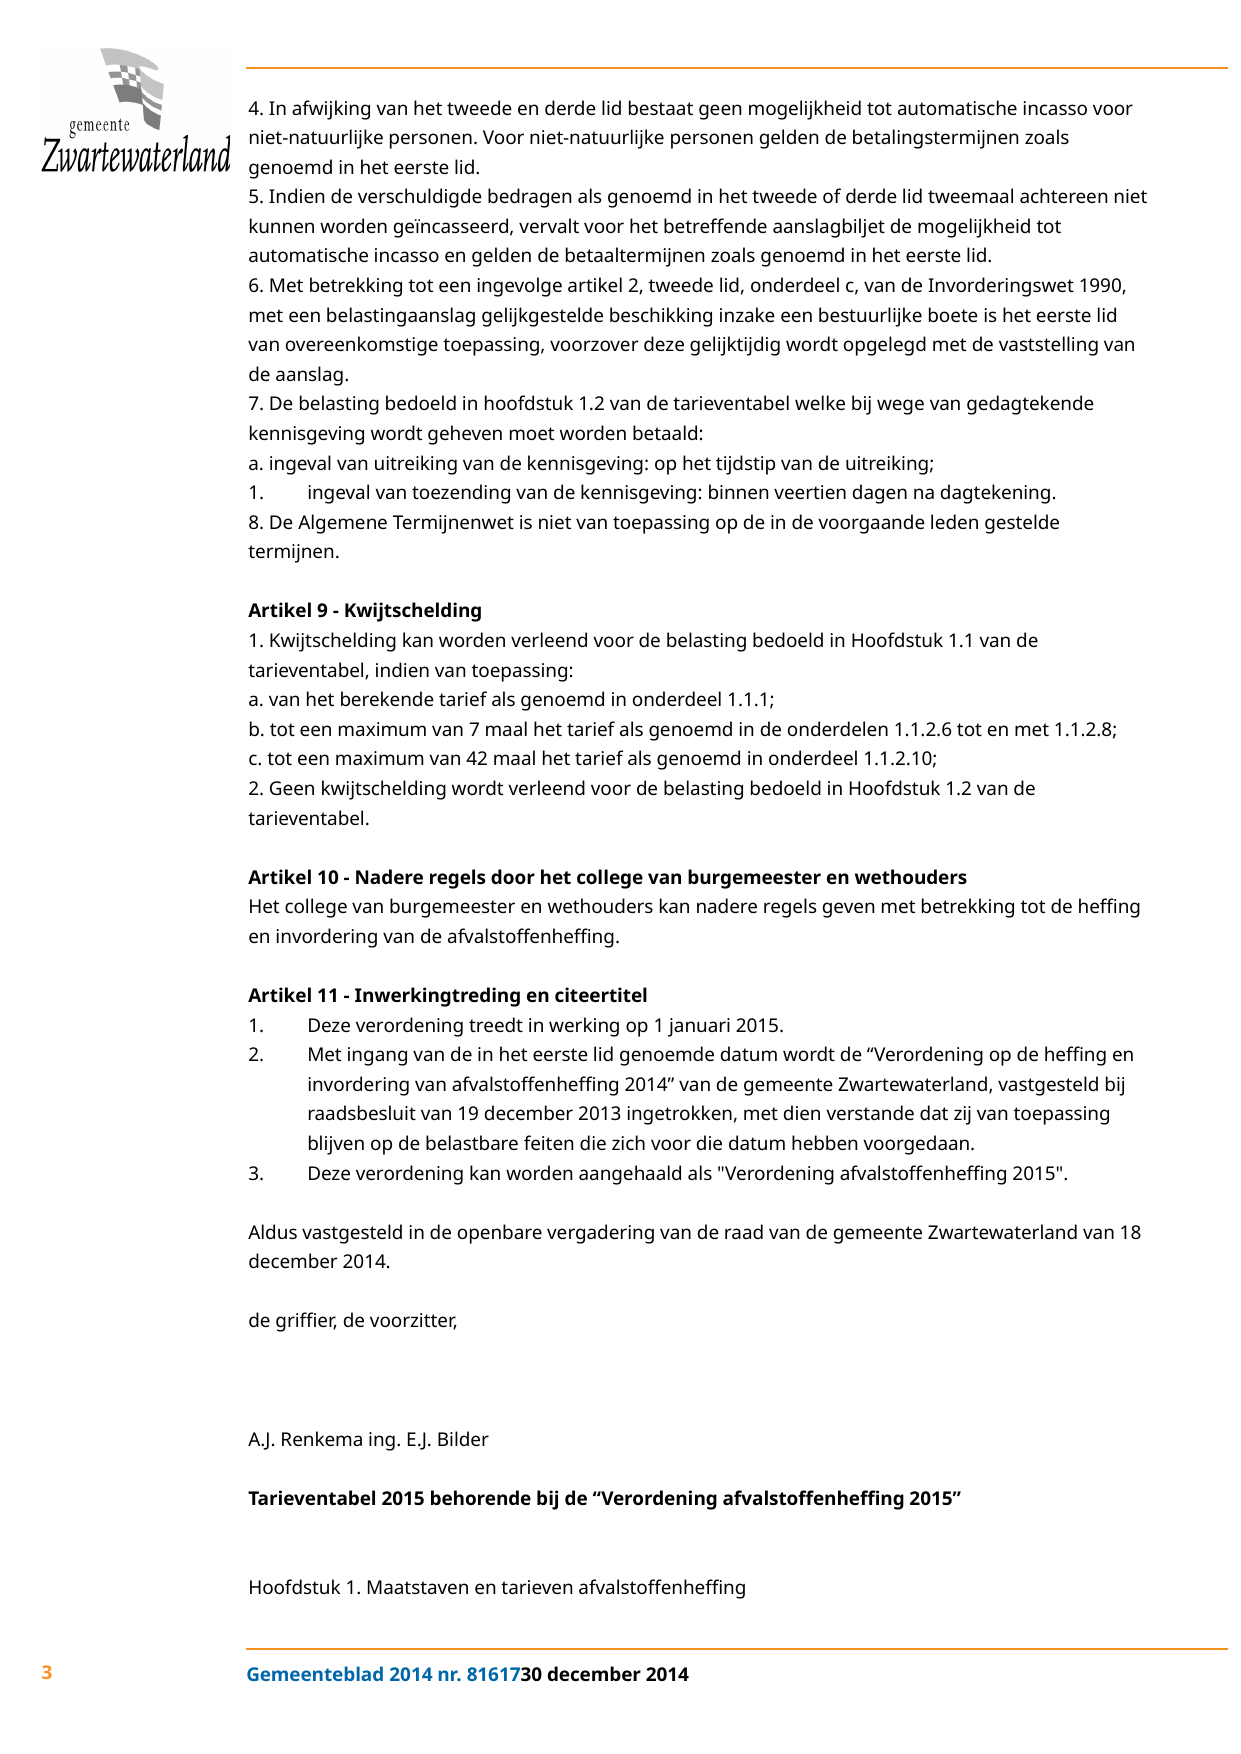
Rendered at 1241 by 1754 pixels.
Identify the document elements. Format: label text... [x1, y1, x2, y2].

text a. ingeval van uitreiking van de kennisgeving: op het tijdstip van de uitreiking; [248, 450, 1152, 476]
text 1. Kwijtschelding kan worden verleend voor de belasting bedoeld in Hoofdstuk 1.1 van de tarieventabel, indien van toepassing: [248, 627, 1152, 683]
text 7. De belasting bedoeld in hoofdstuk 1.2 van de tarieventabel welke bij wege van gedagtekende kennisgeving wordt geheven moet worden betaald: [248, 391, 1152, 446]
picture [41, 47, 231, 172]
text 4. In afwijking van het tweede en derde lid bestaat geen mogelijkheid tot automatische incasso voor niet-natuurlijke personen. Voor niet-natuurlijke personen gelden de betalingstermijnen zoals genoemd in het eerste lid. [248, 95, 1152, 180]
text c. tot een maximum van 42 maal het tarief als genoemd in onderdeel 1.1.2.10; [248, 746, 1152, 771]
list Deze verordening kan worden aangehaald als "Verordening afvalstoffenheffing 2015". [248, 1160, 1152, 1186]
text 8. De Algemene Termijnenwet is niet van toepassing op de in de voorgaande leden gestelde termijnen. [248, 509, 1152, 564]
text 5. Indien de verschuldigde bedragen als genoemd in het tweede of derde lid tweemaal achtereen niet kunnen worden geïncasseerd, vervalt voor het betreffende aanslagbiljet de mogelijkheid tot automatische incasso en gelden de betaaltermijnen zoals genoemd in het eerste lid. [248, 183, 1152, 268]
text Artikel 11 - Inwerkingtreding en citeertitel [248, 982, 1152, 1008]
text Tarieventabel 2015 behorende bij de “Verordening afvalstoffenheffing 2015” [248, 1485, 1152, 1511]
text de griffier, de voorzitter, [248, 1308, 1152, 1333]
text Artikel 9 - Kwijtschelding [248, 598, 1152, 623]
list ingeval van toezending van de kennisgeving: binnen veertien dagen na dagtekening. [248, 479, 1152, 505]
text b. tot een maximum van 7 maal het tarief als genoemd in de onderdelen 1.1.2.6 tot en met 1.1.2.8; [248, 716, 1152, 742]
text A.J. Renkema ing. E.J. Bilder [248, 1426, 1152, 1452]
text a. van het berekende tarief als genoemd in onderdeel 1.1.1; [248, 686, 1152, 712]
text Het college van burgemeester en wethouders kan nadere regels geven met betrekking tot de heffing en invordering van de afvalstoffenheffing. [248, 893, 1152, 949]
text 6. Met betrekking tot een ingevolge artikel 2, tweede lid, onderdeel c, van de Invorderingswet 1990, met een belastingaanslag gelijkgestelde beschikking inzake een bestuurlijke boete is het eerste lid van overeenkomstige toepassing, voorzover deze gelijktijdig wordt opgelegd met de vaststelling van de aanslag. [248, 272, 1152, 387]
text Artikel 10 - Nadere regels door het college van burgemeester en wethouders [248, 864, 1152, 890]
list Met ingang van de in het eerste lid genoemde datum wordt de “Verordening op de heffing en invordering van afvalstoffenheffing 2014” van de gemeente Zwartewaterland, vastgesteld bij raadsbesluit van 19 december 2013 ingetrokken, met dien verstande dat zij van toepassing blijven op de belastbare feiten die zich voor die datum hebben voorgedaan. [248, 1041, 1152, 1156]
text Hoofdstuk 1. Maatstaven en tarieven afvalstoffenheffing [248, 1574, 1152, 1600]
list Deze verordening treedt in werking op 1 januari 2015. [248, 1012, 1152, 1038]
text Aldus vastgesteld in de openbare vergadering van de raad van de gemeente Zwartewaterland van 18 december 2014. [248, 1219, 1152, 1274]
text 2. Geen kwijtschelding wordt verleend voor de belasting bedoeld in Hoofdstuk 1.2 van de tarieventabel. [248, 775, 1152, 831]
